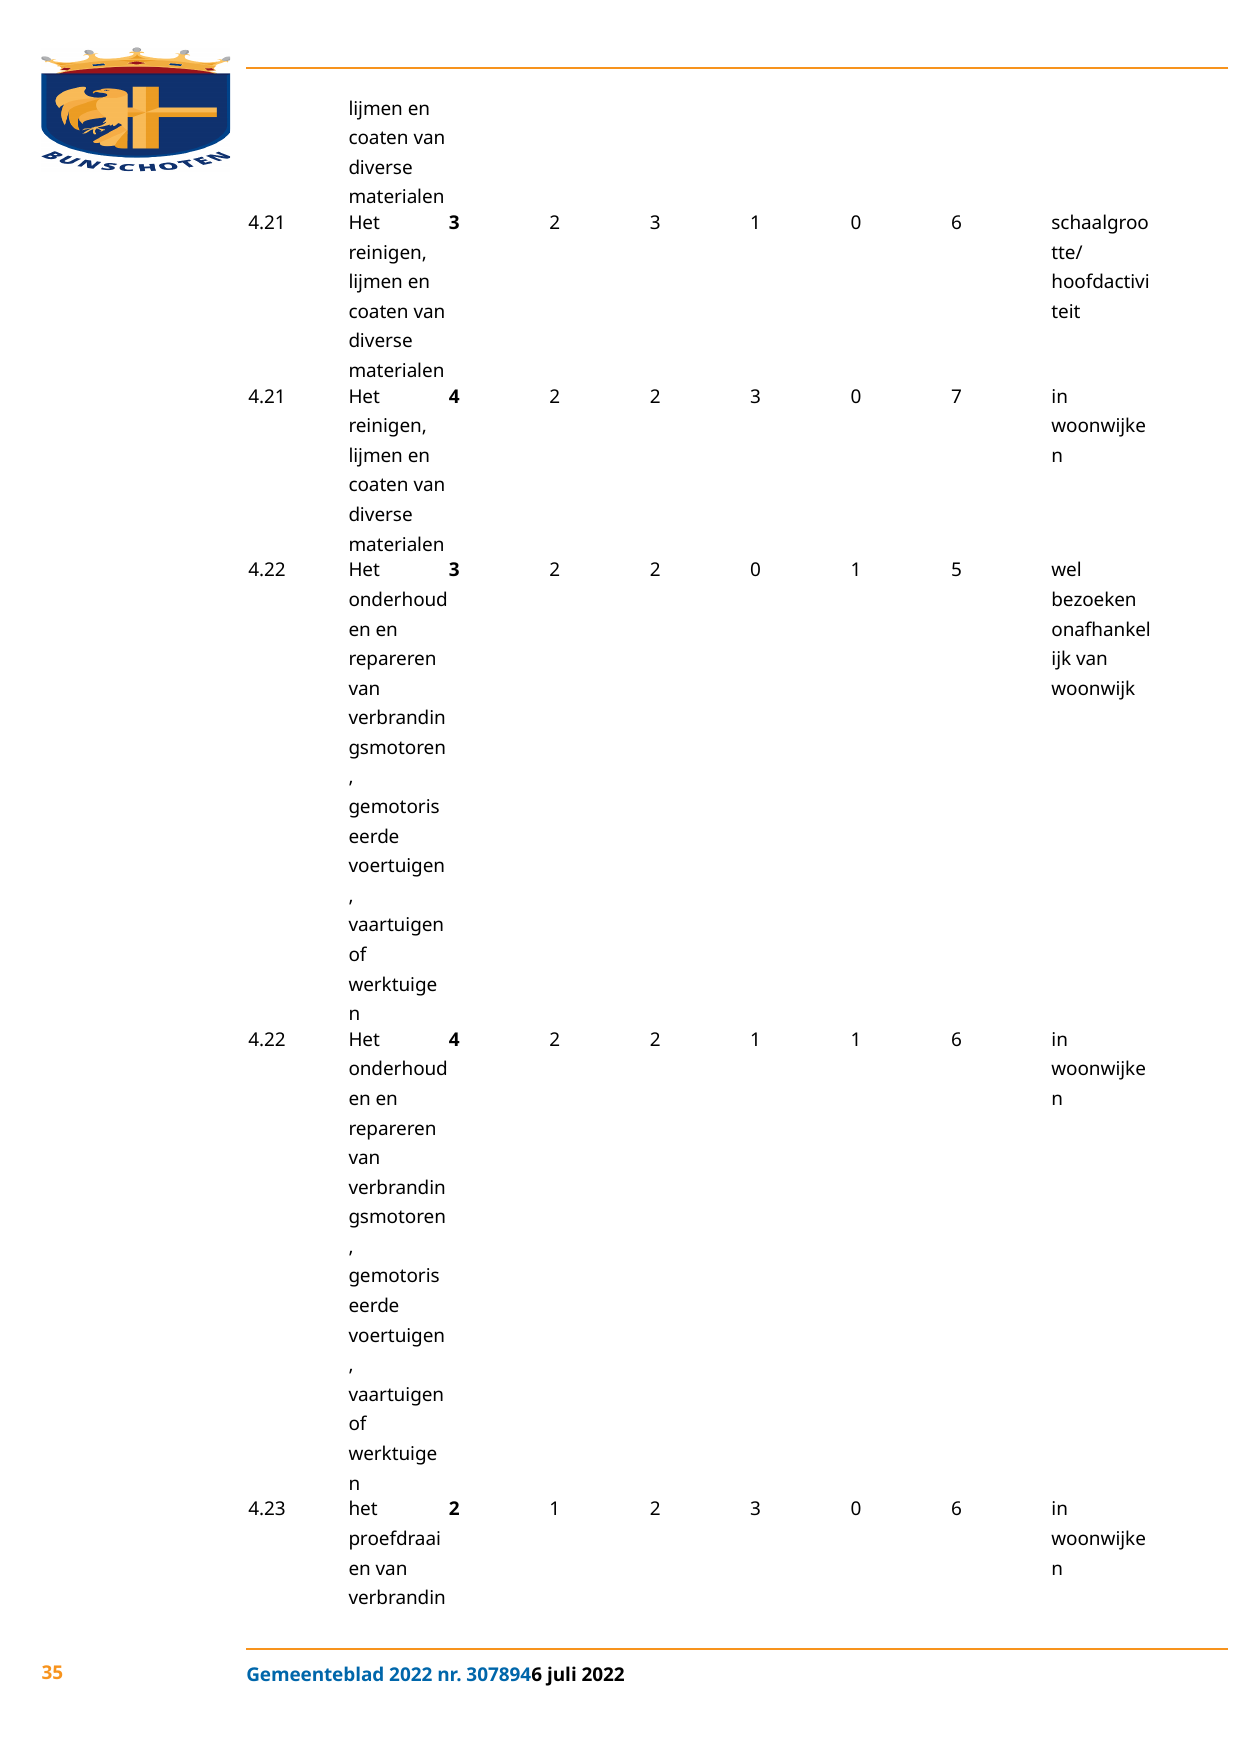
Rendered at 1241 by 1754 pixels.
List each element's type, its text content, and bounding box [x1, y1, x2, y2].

table_cell [549, 95, 649, 209]
table_cell [750, 95, 850, 209]
table_cell 6 [951, 1496, 1051, 1610]
table_cell 3 [750, 1496, 850, 1610]
table_cell 1 [750, 209, 850, 383]
table_cell 2 [549, 209, 649, 383]
table_cell [850, 95, 951, 209]
table_cell 4.22 [248, 557, 348, 1026]
table_cell 6 [951, 1026, 1051, 1496]
table_cell [951, 95, 1051, 209]
table_cell 3 [750, 383, 850, 557]
table_cell schaalgrootte/ hoofdactiviteit [1051, 209, 1152, 383]
table_cell 4.22 [248, 1026, 348, 1496]
table_cell lijmen en coaten van diverse materialen [348, 95, 449, 209]
table_cell Het reinigen, lijmen en coaten van diverse materialen [348, 383, 449, 557]
table_cell het proefdraaien van verbrandin [348, 1496, 449, 1610]
table_cell 4.23 [248, 1496, 348, 1610]
table_cell 2 [650, 1496, 750, 1610]
table_cell wel bezoeken onafhankelijk van woonwijk [1051, 557, 1152, 1026]
table_cell 2 [549, 557, 649, 1026]
table_cell 4.21 [248, 383, 348, 557]
table_cell 1 [549, 1496, 649, 1610]
table_cell 1 [850, 1026, 951, 1496]
table_cell [1051, 95, 1152, 209]
table_cell 2 [549, 1026, 649, 1496]
table_cell 0 [850, 209, 951, 383]
table_cell 0 [750, 557, 850, 1026]
table_cell 6 [951, 209, 1051, 383]
table_cell [650, 95, 750, 209]
table_cell Het onderhouden en repareren van verbrandingsmotoren, gemotoriseerde voertuigen, vaartuigen of werktuigen [348, 1026, 449, 1496]
table_cell 5 [951, 557, 1051, 1026]
table_cell 0 [850, 1496, 951, 1610]
table_cell 3 [449, 209, 549, 383]
table_cell 4.21 [248, 209, 348, 383]
table_cell 4 [449, 1026, 549, 1496]
table_cell 2 [650, 383, 750, 557]
picture [41, 47, 231, 172]
table_cell 2 [549, 383, 649, 557]
table_cell 1 [850, 557, 951, 1026]
table_cell 0 [850, 383, 951, 557]
table_cell 1 [750, 1026, 850, 1496]
table_cell Het reinigen, lijmen en coaten van diverse materialen [348, 209, 449, 383]
table_cell 7 [951, 383, 1051, 557]
table_cell in woonwijken [1051, 1496, 1152, 1610]
table_cell 2 [650, 1026, 750, 1496]
table_cell in woonwijken [1051, 1026, 1152, 1496]
table_cell [248, 95, 348, 209]
table_cell 3 [650, 209, 750, 383]
table_cell [449, 95, 549, 209]
table_cell 4 [449, 383, 549, 557]
table_cell 3 [449, 557, 549, 1026]
table_cell 2 [650, 557, 750, 1026]
table_cell 2 [449, 1496, 549, 1610]
table_cell in woonwijken [1051, 383, 1152, 557]
table_cell Het onderhouden en repareren van verbrandingsmotoren, gemotoriseerde voertuigen, vaartuigen of werktuigen [348, 557, 449, 1026]
